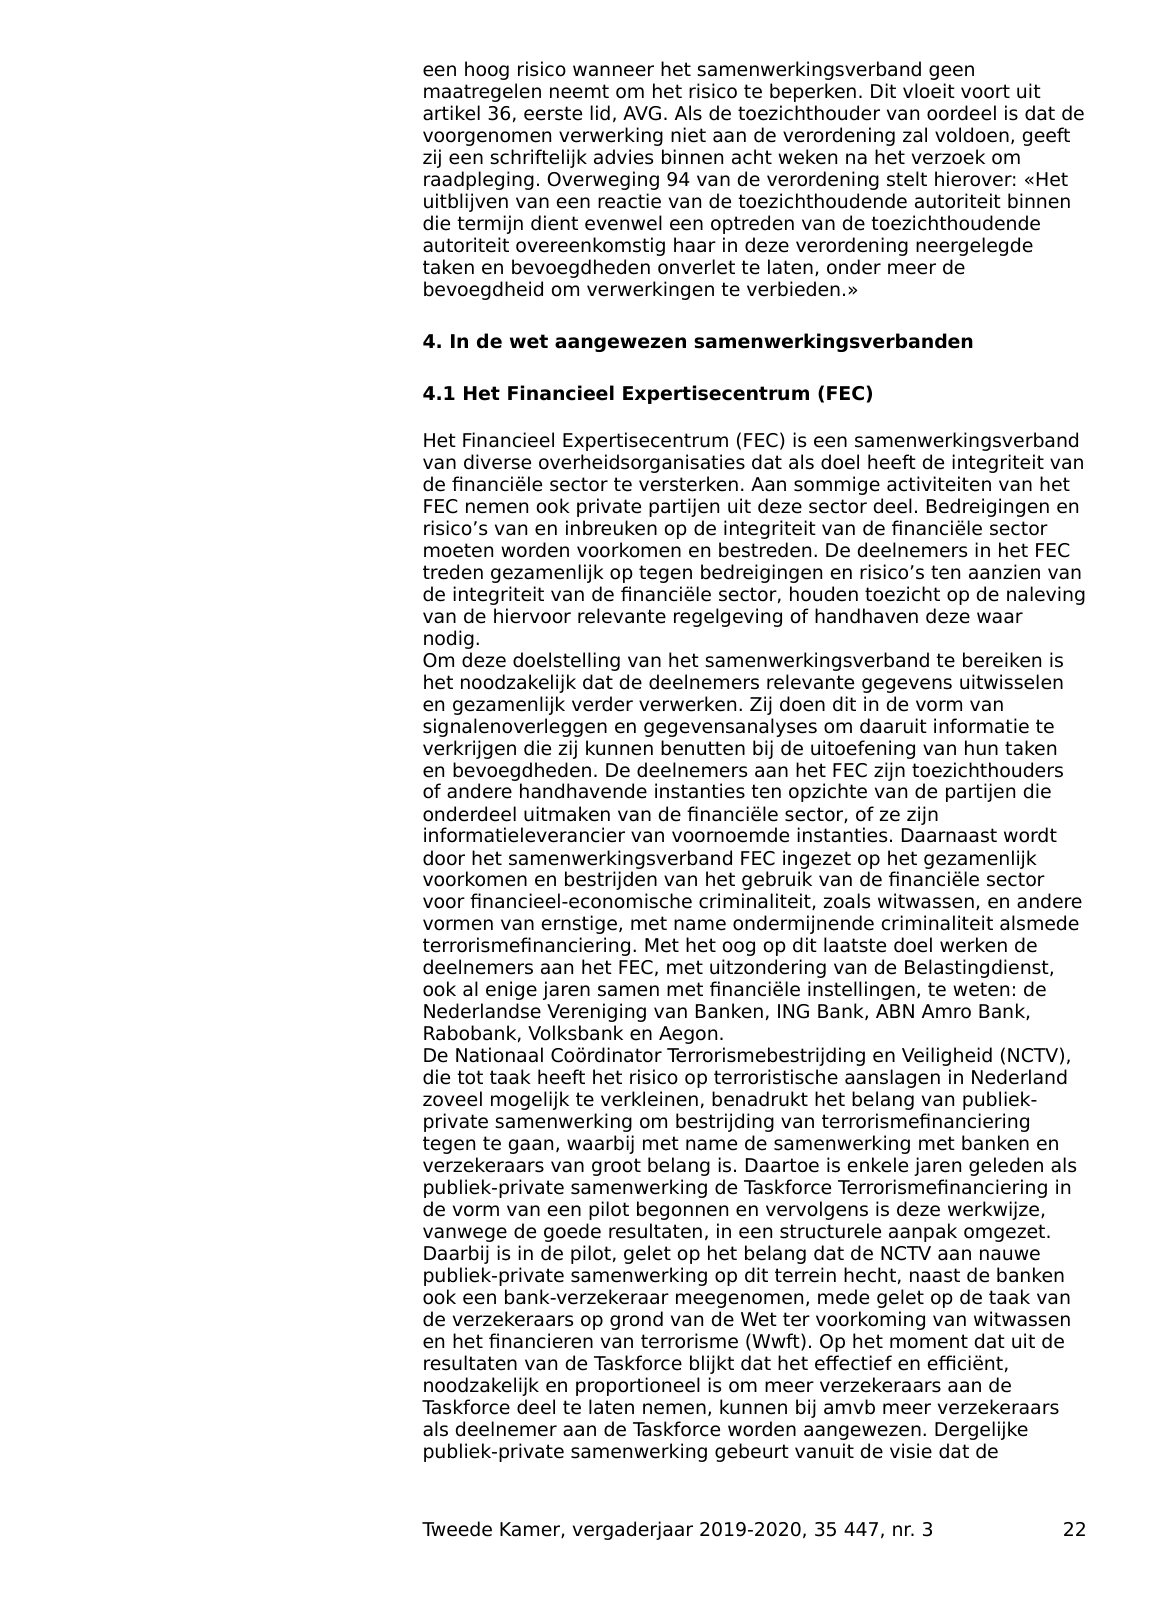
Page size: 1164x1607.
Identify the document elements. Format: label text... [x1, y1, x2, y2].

text Het Financieel Expertisecentrum (FEC) is een samenwerkingsverband van diverse overheidsorganisaties dat als doel heeft de integriteit van de financiële sector te versterken. Aan sommige activiteiten van het FEC nemen ook private partijen uit deze sector deel. Bedreigingen en risico’s van en inbreuken op de integriteit van de financiële sector moeten worden voorkomen en bestreden. De deelnemers in het FEC treden gezamenlijk op tegen bedreigingen en risico’s ten aanzien van de integriteit van de financiële sector, houden toezicht op de naleving van de hiervoor relevante regelgeving of handhaven deze waar nodig. [422, 430, 1087, 649]
subtitle 4. In de wet aangewezen samenwerkingsverbanden [422, 331, 1087, 353]
text De Nationaal Coördinator Terrorismebestrijding en Veiligheid (NCTV), die tot taak heeft het risico op terroristische aanslagen in Nederland zoveel mogelijk te verkleinen, benadrukt het belang van publiek-private samenwerking om bestrijding van terrorismefinanciering tegen te gaan, waarbij met name de samenwerking met banken en verzekeraars van groot belang is. Daartoe is enkele jaren geleden als publiek-private samenwerking de Taskforce Terrorismefinanciering in de vorm van een pilot begonnen en vervolgens is deze werkwijze, vanwege de goede resultaten, in een structurele aanpak omgezet. Daarbij is in de pilot, gelet op het belang dat de NCTV aan nauwe publiek-private samenwerking op dit terrein hecht, naast de banken ook een bank-verzekeraar meegenomen, mede gelet op de taak van de verzekeraars op grond van de Wet ter voorkoming van witwassen en het financieren van terrorisme (Wwft). Op het moment dat uit de resultaten van de Taskforce blijkt dat het effectief en efficiënt, noodzakelijk en proportioneel is om meer verzekeraars aan de Taskforce deel te laten nemen, kunnen bij amvb meer verzekeraars als deelnemer aan de Taskforce worden aangewezen. Dergelijke publiek-private samenwerking gebeurt vanuit de visie dat de [422, 1045, 1087, 1463]
text een hoog risico wanneer het samenwerkingsverband geen maatregelen neemt om het risico te beperken. Dit vloeit voort uit artikel 36, eerste lid, AVG. Als de toezichthouder van oordeel is dat de voorgenomen verwerking niet aan de verordening zal voldoen, geeft zij een schriftelijk advies binnen acht weken na het verzoek om raadpleging. Overweging 94 van de verordening stelt hierover: «Het uitblijven van een reactie van de toezichthoudende autoriteit binnen die termijn dient evenwel een optreden van de toezichthoudende autoriteit overeenkomstig haar in deze verordening neergelegde taken en bevoegdheden onverlet te laten, onder meer de bevoegdheid om verwerkingen te verbieden.» [422, 59, 1087, 301]
text Om deze doelstelling van het samenwerkingsverband te bereiken is het noodzakelijk dat de deelnemers relevante gegevens uitwisselen en gezamenlijk verder verwerken. Zij doen dit in de vorm van signalenoverleggen en gegevensanalyses om daaruit informatie te verkrijgen die zij kunnen benutten bij de uitoefening van hun taken en bevoegdheden. De deelnemers aan het FEC zijn toezichthouders of andere handhavende instanties ten opzichte van de partijen die onderdeel uitmaken van de financiële sector, of ze zijn informatieleverancier van voornoemde instanties. Daarnaast wordt door het samenwerkingsverband FEC ingezet op het gezamenlijk voorkomen en bestrijden van het gebruik van de financiële sector voor financieel-economische criminaliteit, zoals witwassen, en andere vormen van ernstige, met name ondermijnende criminaliteit alsmede terrorismefinanciering. Met het oog op dit laatste doel werken de deelnemers aan het FEC, met uitzondering van de Belastingdienst, ook al enige jaren samen met financiële instellingen, te weten: de Nederlandse Vereniging van Banken, ING Bank, ABN Amro Bank, Rabobank, Volksbank en Aegon. [422, 649, 1087, 1045]
subtitle 4.1 Het Financieel Expertisecentrum (FEC) [422, 383, 1087, 405]
